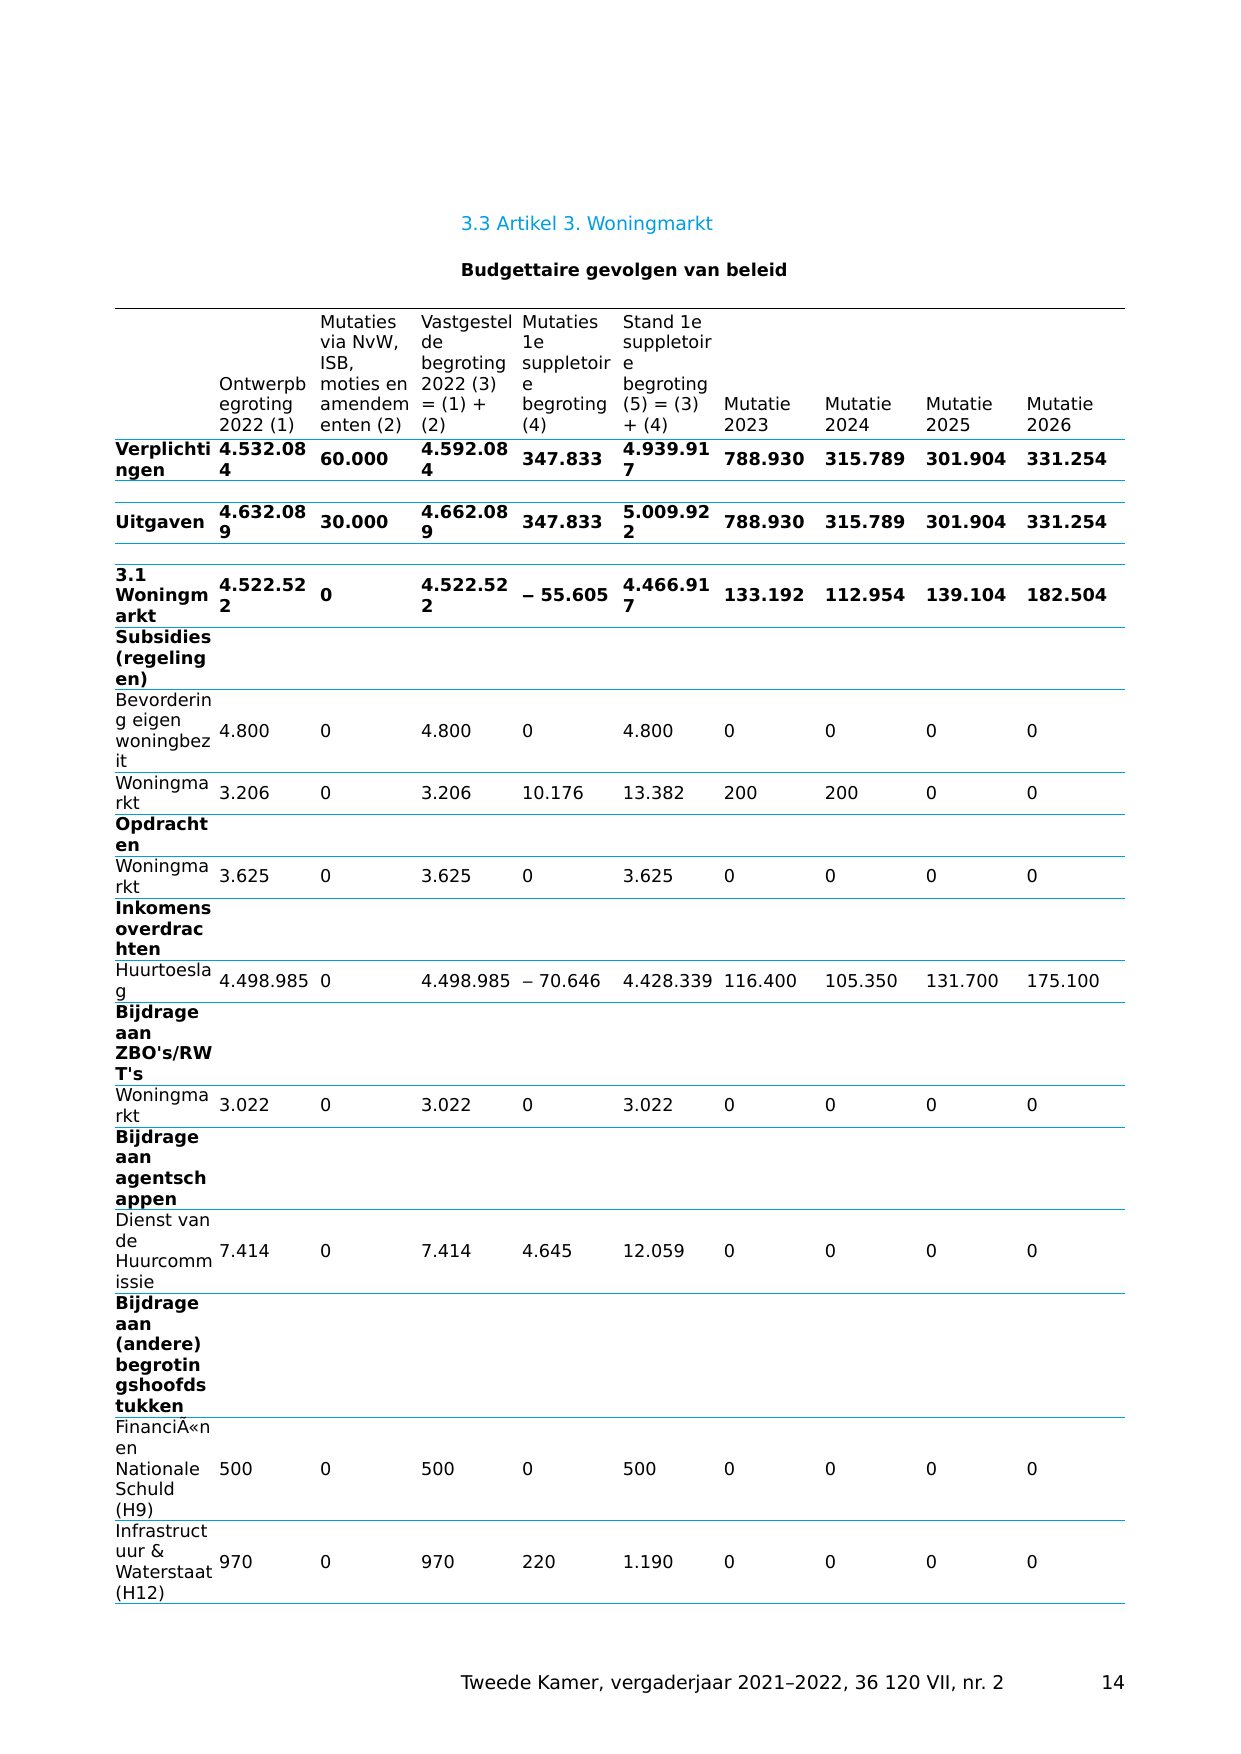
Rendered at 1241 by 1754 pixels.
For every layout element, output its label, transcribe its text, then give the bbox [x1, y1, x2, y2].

table_cell [519, 544, 620, 564]
table_cell [721, 481, 822, 501]
table_cell 0 [822, 1210, 923, 1292]
table_cell 4.498.985 [418, 961, 519, 1002]
table_cell 0 [721, 1210, 822, 1292]
table_cell 7.414 [418, 1210, 519, 1292]
table_cell 220 [519, 1521, 620, 1603]
table_cell 0 [1024, 773, 1125, 814]
table_cell 0 [1024, 1086, 1125, 1126]
table_cell [822, 1128, 923, 1209]
table_cell 0 [721, 857, 822, 897]
table_cell [721, 1003, 822, 1084]
table_cell [822, 1294, 923, 1417]
table_cell 4.645 [519, 1210, 620, 1292]
table_cell [620, 628, 721, 689]
table_cell 0 [317, 690, 418, 772]
table_cell [519, 899, 620, 960]
table_cell 0 [317, 857, 418, 897]
table_cell 0 [1024, 1210, 1125, 1292]
table_cell 3.625 [418, 857, 519, 897]
table_cell 0 [317, 1418, 418, 1520]
table_cell 347.833 [519, 440, 620, 480]
table_cell 3.022 [620, 1086, 721, 1126]
table_cell Mutatie 2026 [1024, 309, 1125, 438]
table_cell [418, 544, 519, 564]
table_cell 4.532.084 [216, 440, 317, 480]
table_cell 4.522.522 [216, 565, 317, 627]
table_cell Dienst van de Huurcommissie [115, 1210, 216, 1292]
table_cell 970 [418, 1521, 519, 1603]
table_cell [923, 481, 1023, 501]
table_cell 105.350 [822, 961, 923, 1002]
table_cell 0 [519, 690, 620, 772]
table_cell 3.022 [216, 1086, 317, 1126]
table_cell [822, 815, 923, 856]
table_cell 0 [721, 1418, 822, 1520]
table_cell [317, 1003, 418, 1084]
table_cell 4.428.339 [620, 961, 721, 1002]
table_cell [216, 481, 317, 501]
table_cell [620, 1128, 721, 1209]
table_cell [519, 628, 620, 689]
table_cell 112.954 [822, 565, 923, 627]
table_cell 0 [923, 1210, 1023, 1292]
table_cell Opdrachten [115, 815, 216, 856]
table_cell 60.000 [317, 440, 418, 480]
table_cell [923, 899, 1023, 960]
table_cell Mutatie 2025 [923, 309, 1023, 438]
table_cell [216, 544, 317, 564]
table_cell [317, 899, 418, 960]
table_cell [620, 899, 721, 960]
table_cell [519, 1128, 620, 1209]
table_cell [822, 899, 923, 960]
table_cell 0 [822, 1521, 923, 1603]
table_cell Bijdrage aan ZBO's/RWT's [115, 1003, 216, 1084]
table_cell 0 [519, 1418, 620, 1520]
table_cell 13.382 [620, 773, 721, 814]
table_cell 3.022 [418, 1086, 519, 1126]
table_cell [216, 1128, 317, 1209]
table_cell [418, 815, 519, 856]
table_cell [923, 628, 1023, 689]
table_header Tabel 7 Budgettaire gevolgen van beleid artikel 3 Woningmarkt (bedragen x € 1.000) [115, 283, 1125, 308]
table_cell 131.700 [923, 961, 1023, 1002]
table_cell [216, 815, 317, 856]
table_cell Woningmarkt [115, 1086, 216, 1126]
table_cell [418, 899, 519, 960]
table_cell 0 [923, 690, 1023, 772]
table_cell Stand 1e suppletoire begroting (5) = (3) + (4) [620, 309, 721, 438]
table_cell 3.206 [418, 773, 519, 814]
table_cell 3.1 Woningmarkt [115, 565, 216, 627]
table_cell 0 [1024, 857, 1125, 897]
table_cell 500 [620, 1418, 721, 1520]
table_cell 3.625 [620, 857, 721, 897]
table_cell Infrastructuur & Waterstaat (H12) [115, 1521, 216, 1603]
table_cell 133.192 [721, 565, 822, 627]
table_cell [923, 1128, 1023, 1209]
table_cell [721, 1128, 822, 1209]
table_cell Subsidies (regelingen) [115, 628, 216, 689]
table_cell 200 [721, 773, 822, 814]
table_cell Inkomensoverdrachten [115, 899, 216, 960]
table_cell [721, 1294, 822, 1417]
table_cell [216, 628, 317, 689]
table_cell 4.592.084 [418, 440, 519, 480]
table_cell [216, 1003, 317, 1084]
table_cell [721, 815, 822, 856]
table_cell Woningmarkt [115, 773, 216, 814]
table_cell [216, 899, 317, 960]
table_cell 200 [822, 773, 923, 814]
table_cell Mutaties 1e suppletoire begroting (4) [519, 309, 620, 438]
table_cell Mutaties via NvW, ISB, moties en amendementen (2) [317, 309, 418, 438]
table_cell [620, 544, 721, 564]
table_cell [418, 1003, 519, 1084]
table_cell 788.930 [721, 440, 822, 480]
table_cell 182.504 [1024, 565, 1125, 627]
table_cell 175.100 [1024, 961, 1125, 1002]
table_cell 4.466.917 [620, 565, 721, 627]
table_cell [620, 481, 721, 501]
table_cell [418, 628, 519, 689]
table_cell [721, 628, 822, 689]
table_cell 788.930 [721, 503, 822, 543]
table_cell [519, 1294, 620, 1417]
table_cell 0 [923, 773, 1023, 814]
table_cell 0 [317, 1086, 418, 1126]
text Budgettaire gevolgen van beleid [461, 258, 1125, 281]
table_cell 4.939.917 [620, 440, 721, 480]
table_cell 500 [216, 1418, 317, 1520]
table_cell 3.206 [216, 773, 317, 814]
table_cell 0 [721, 1086, 822, 1126]
table_cell [923, 544, 1023, 564]
table_cell 0 [317, 565, 418, 627]
table_cell [620, 815, 721, 856]
table_cell [822, 1003, 923, 1084]
table_cell [620, 1003, 721, 1084]
table_cell 5.009.922 [620, 503, 721, 543]
table_cell 7.414 [216, 1210, 317, 1292]
table_cell 301.904 [923, 503, 1023, 543]
table_cell [721, 544, 822, 564]
table_cell 331.254 [1024, 503, 1125, 543]
table_cell 0 [1024, 1418, 1125, 1520]
table_cell [418, 481, 519, 501]
table_cell [822, 544, 923, 564]
table_cell [721, 899, 822, 960]
table_cell [1024, 544, 1125, 564]
table_cell [923, 815, 1023, 856]
table_cell 4.522.522 [418, 565, 519, 627]
table_cell [519, 815, 620, 856]
table_cell 10.176 [519, 773, 620, 814]
title 3.3 Artikel 3. Woningmarkt [461, 213, 1125, 235]
table_cell 0 [1024, 690, 1125, 772]
table_cell 4.498.985 [216, 961, 317, 1002]
table_cell 0 [317, 961, 418, 1002]
table_cell 0 [317, 773, 418, 814]
table_cell 970 [216, 1521, 317, 1603]
table_cell [1024, 1003, 1125, 1084]
table_cell Uitgaven [115, 503, 216, 543]
table_cell [216, 1294, 317, 1417]
table_cell [115, 309, 216, 438]
table_cell [317, 815, 418, 856]
table_cell Woningmarkt [115, 857, 216, 897]
table_cell [317, 481, 418, 501]
table_cell [923, 1003, 1023, 1084]
table_cell 0 [822, 1418, 923, 1520]
table_cell 0 [822, 857, 923, 897]
table_cell [115, 481, 216, 501]
table_cell [115, 544, 216, 564]
table_cell FinanciÃ«n en Nationale Schuld (H9) [115, 1418, 216, 1520]
table_cell 4.800 [418, 690, 519, 772]
table_cell 30.000 [317, 503, 418, 543]
table_cell Mutatie 2024 [822, 309, 923, 438]
table_cell 331.254 [1024, 440, 1125, 480]
table_cell 315.789 [822, 503, 923, 543]
table_cell ‒ 55.605 [519, 565, 620, 627]
table_cell [418, 1128, 519, 1209]
table_cell Ontwerpbegroting 2022 (1) [216, 309, 317, 438]
table_cell [317, 628, 418, 689]
table_cell [519, 1003, 620, 1084]
table_cell 0 [519, 1086, 620, 1126]
table_cell 4.800 [620, 690, 721, 772]
table_cell 3.625 [216, 857, 317, 897]
table_cell Bevordering eigen woningbezit [115, 690, 216, 772]
table_cell 301.904 [923, 440, 1023, 480]
table_cell [1024, 628, 1125, 689]
table_cell 0 [923, 1521, 1023, 1603]
table_cell [317, 1294, 418, 1417]
table_cell 0 [317, 1210, 418, 1292]
table_cell 1.190 [620, 1521, 721, 1603]
table_cell [1024, 1294, 1125, 1417]
table_cell Huurtoeslag [115, 961, 216, 1002]
table_cell Bijdrage aan (andere) begrotingshoofdstukken [115, 1294, 216, 1417]
table_cell [620, 1294, 721, 1417]
table_cell [317, 544, 418, 564]
table_cell 0 [923, 1086, 1023, 1126]
table_cell 116.400 [721, 961, 822, 1002]
table_cell 0 [822, 690, 923, 772]
table_cell 0 [317, 1521, 418, 1603]
table_cell [1024, 815, 1125, 856]
table_cell [317, 1128, 418, 1209]
table_cell 315.789 [822, 440, 923, 480]
table_cell Vastgestelde begroting 2022 (3) = (1) + (2) [418, 309, 519, 438]
table_cell 0 [519, 857, 620, 897]
table_cell 0 [923, 857, 1023, 897]
table_cell [1024, 481, 1125, 501]
table_cell 347.833 [519, 503, 620, 543]
table_cell Bijdrage aan agentschappen [115, 1128, 216, 1209]
table_cell 0 [822, 1086, 923, 1126]
table_cell [822, 628, 923, 689]
table_cell 0 [923, 1418, 1023, 1520]
table_cell [1024, 899, 1125, 960]
table_cell [923, 1294, 1023, 1417]
table_cell 4.632.089 [216, 503, 317, 543]
table_cell 500 [418, 1418, 519, 1520]
table_cell [519, 481, 620, 501]
table_cell 4.662.089 [418, 503, 519, 543]
table_cell 0 [721, 1521, 822, 1603]
table_cell [822, 481, 923, 501]
table_cell Mutatie 2023 [721, 309, 822, 438]
table_cell 0 [721, 690, 822, 772]
table_cell 12.059 [620, 1210, 721, 1292]
table_cell [1024, 1128, 1125, 1209]
table_cell ‒ 70.646 [519, 961, 620, 1002]
table_cell Verplichtingen [115, 440, 216, 480]
table_cell [418, 1294, 519, 1417]
table_cell 4.800 [216, 690, 317, 772]
table_cell 0 [1024, 1521, 1125, 1603]
table_cell 139.104 [923, 565, 1023, 627]
